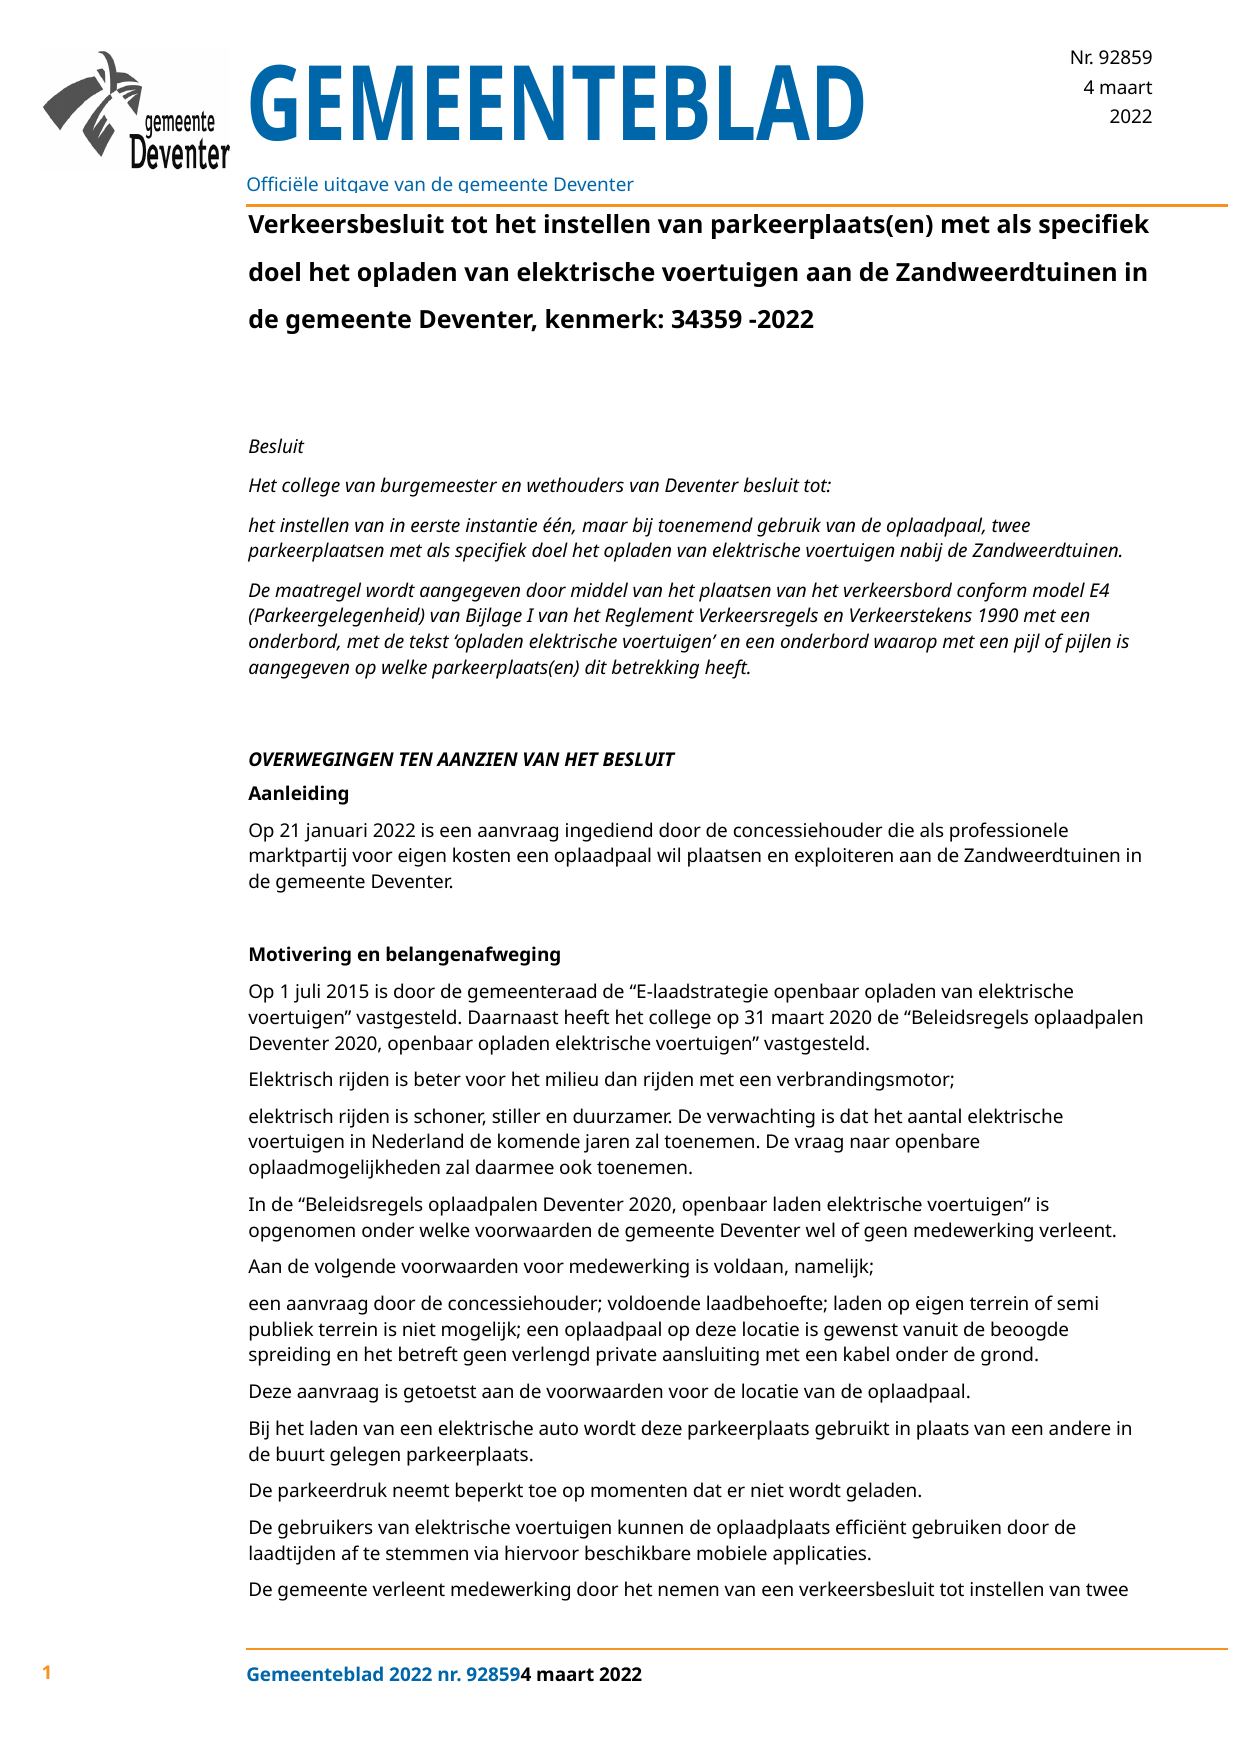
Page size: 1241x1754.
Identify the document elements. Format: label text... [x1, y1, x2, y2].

text het instellen van in eerste instantie één, maar bij toenemend gebruik van de oplaadpaal, twee parkeerplaatsen met als specifiek doel het opladen van elektrische voertuigen nabij de Zandweerdtuinen. [248, 512, 1152, 563]
text Op 21 januari 2022 is een aanvraag ingediend door de concessiehouder die als professionele marktpartij voor eigen kosten een oplaadpaal wil plaatsen en exploiteren aan de Zandweerdtuinen in de gemeente Deventer. [248, 817, 1152, 894]
text De gemeente verleent medewerking door het nemen van een verkeersbesluit tot instellen van twee [248, 1576, 1152, 1602]
text Motivering en belangenafweging [248, 942, 1152, 967]
text Besluit [248, 433, 1152, 459]
text De maatregel wordt aangegeven door middel van het plaatsen van het verkeersbord conform model E4 (Parkeergelegenheid) van Bijlage I van het Reglement Verkeersregels en Verkeerstekens 1990 met een onderbord, met de tekst ‘opladen elektrische voertuigen’ en een onderbord waarop met een pijl of pijlen is aangegeven op welke parkeerplaats(en) dit betrekking heeft. [248, 577, 1152, 680]
text Aan de volgende voorwaarden voor medewerking is voldaan, namelijk; [248, 1253, 1152, 1279]
text een aanvraag door de concessiehouder; voldoende laadbehoefte; laden op eigen terrein of semi publiek terrein is niet mogelijk; een oplaadpaal op deze locatie is gewenst vanuit de beoogde spreiding en het betreft geen verlengd private aansluiting met een kabel onder de grond. [248, 1290, 1152, 1367]
text Bij het laden van een elektrische auto wordt deze parkeerplaats gebruikt in plaats van een andere in de buurt gelegen parkeerplaats. [248, 1415, 1152, 1466]
text Aanleiding [248, 780, 1152, 806]
picture [41, 47, 231, 172]
text In de “Beleidsregels oplaadpalen Deventer 2020, openbaar laden elektrische voertuigen” is opgenomen onder welke voorwaarden de gemeente Deventer wel of geen medewerking verleent. [248, 1191, 1152, 1243]
text De parkeerdruk neemt beperkt toe op momenten dat er niet wordt geladen. [248, 1477, 1152, 1503]
text De gebruikers van elektrische voertuigen kunnen de oplaadplaats efficiënt gebruiken door de laadtijden af te stemmen via hiervoor beschikbare mobiele applicaties. [248, 1514, 1152, 1566]
text OVERWEGINGEN TEN AANZIEN VAN HET BESLUIT [248, 746, 1152, 772]
text Elektrisch rijden is beter voor het milieu dan rijden met een verbrandingsmotor; [248, 1066, 1152, 1092]
text Verkeersbesluit tot het instellen van parkeerplaats(en) met als specifiek doel het opladen van elektrische voertuigen aan de Zandweerdtuinen in de gemeente Deventer, kenmerk: 34359 -2022 [248, 207, 1152, 336]
text Het college van burgemeester en wethouders van Deventer besluit tot: [248, 472, 1152, 498]
text Op 1 juli 2015 is door de gemeenteraad de “E-laadstrategie openbaar opladen van elektrische voertuigen” vastgesteld. Daarnaast heeft het college op 31 maart 2020 de “Beleidsregels oplaadpalen Deventer 2020, openbaar opladen elektrische voertuigen” vastgesteld. [248, 978, 1152, 1055]
text elektrisch rijden is schoner, stiller en duurzamer. De verwachting is dat het aantal elektrische voertuigen in Nederland de komende jaren zal toenemen. De vraag naar openbare oplaadmogelijkheden zal daarmee ook toenemen. [248, 1103, 1152, 1180]
text Deze aanvraag is getoetst aan de voorwaarden voor de locatie van de oplaadpaal. [248, 1378, 1152, 1404]
